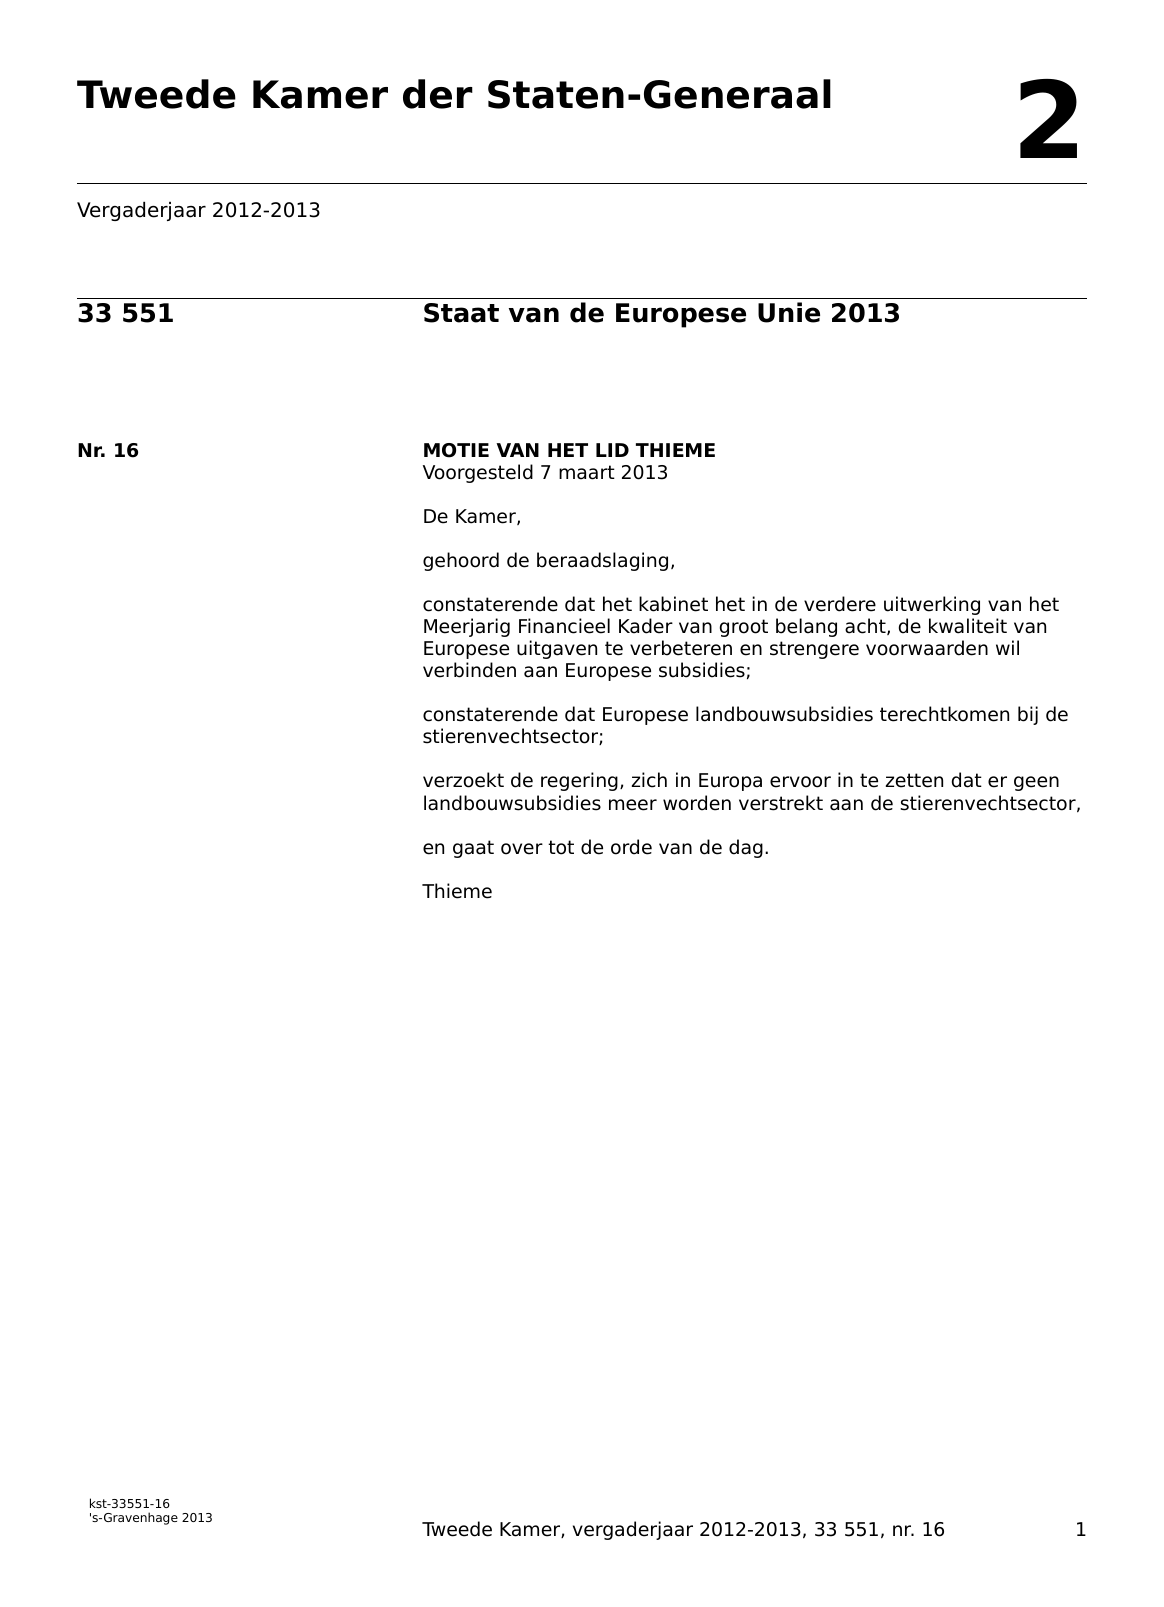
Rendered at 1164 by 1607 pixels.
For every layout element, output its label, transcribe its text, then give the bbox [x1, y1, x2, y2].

subtitle Nr. 16 MOTIE VAN HET LID THIEME [77, 440, 1087, 462]
text De Kamer, [422, 506, 1087, 528]
table_header Tweede Kamer der Staten-Generaal [77, 59, 886, 183]
subtitle 33 551 Staat van de Europese Unie 2013 [77, 299, 1087, 329]
text gehoord de beraadslaging, [422, 550, 1087, 572]
text en gaat over tot de orde van de dag. [422, 837, 1087, 858]
text Voorgesteld 7 maart 2013 [422, 462, 1087, 484]
text 's-Gravenhage 2013 [88, 1511, 323, 1525]
table_header 2 [886, 59, 1087, 183]
text constaterende dat het kabinet het in de verdere uitwerking van het Meerjarig Financieel Kader van groot belang acht, de kwaliteit van Europese uitgaven te verbeteren en strengere voorwaarden wil verbinden aan Europese subsidies; [422, 594, 1087, 682]
text kst-33551-16 [88, 1497, 323, 1511]
text verzoekt de regering, zich in Europa ervoor in te zetten dat er geen landbouwsubsidies meer worden verstrekt aan de stierenvechtsector, [422, 770, 1087, 814]
table_cell Vergaderjaar 2012-2013 [77, 184, 1087, 298]
text Thieme [422, 881, 1087, 903]
text constaterende dat Europese landbouwsubsidies terechtkomen bij de stierenvechtsector; [422, 704, 1087, 748]
